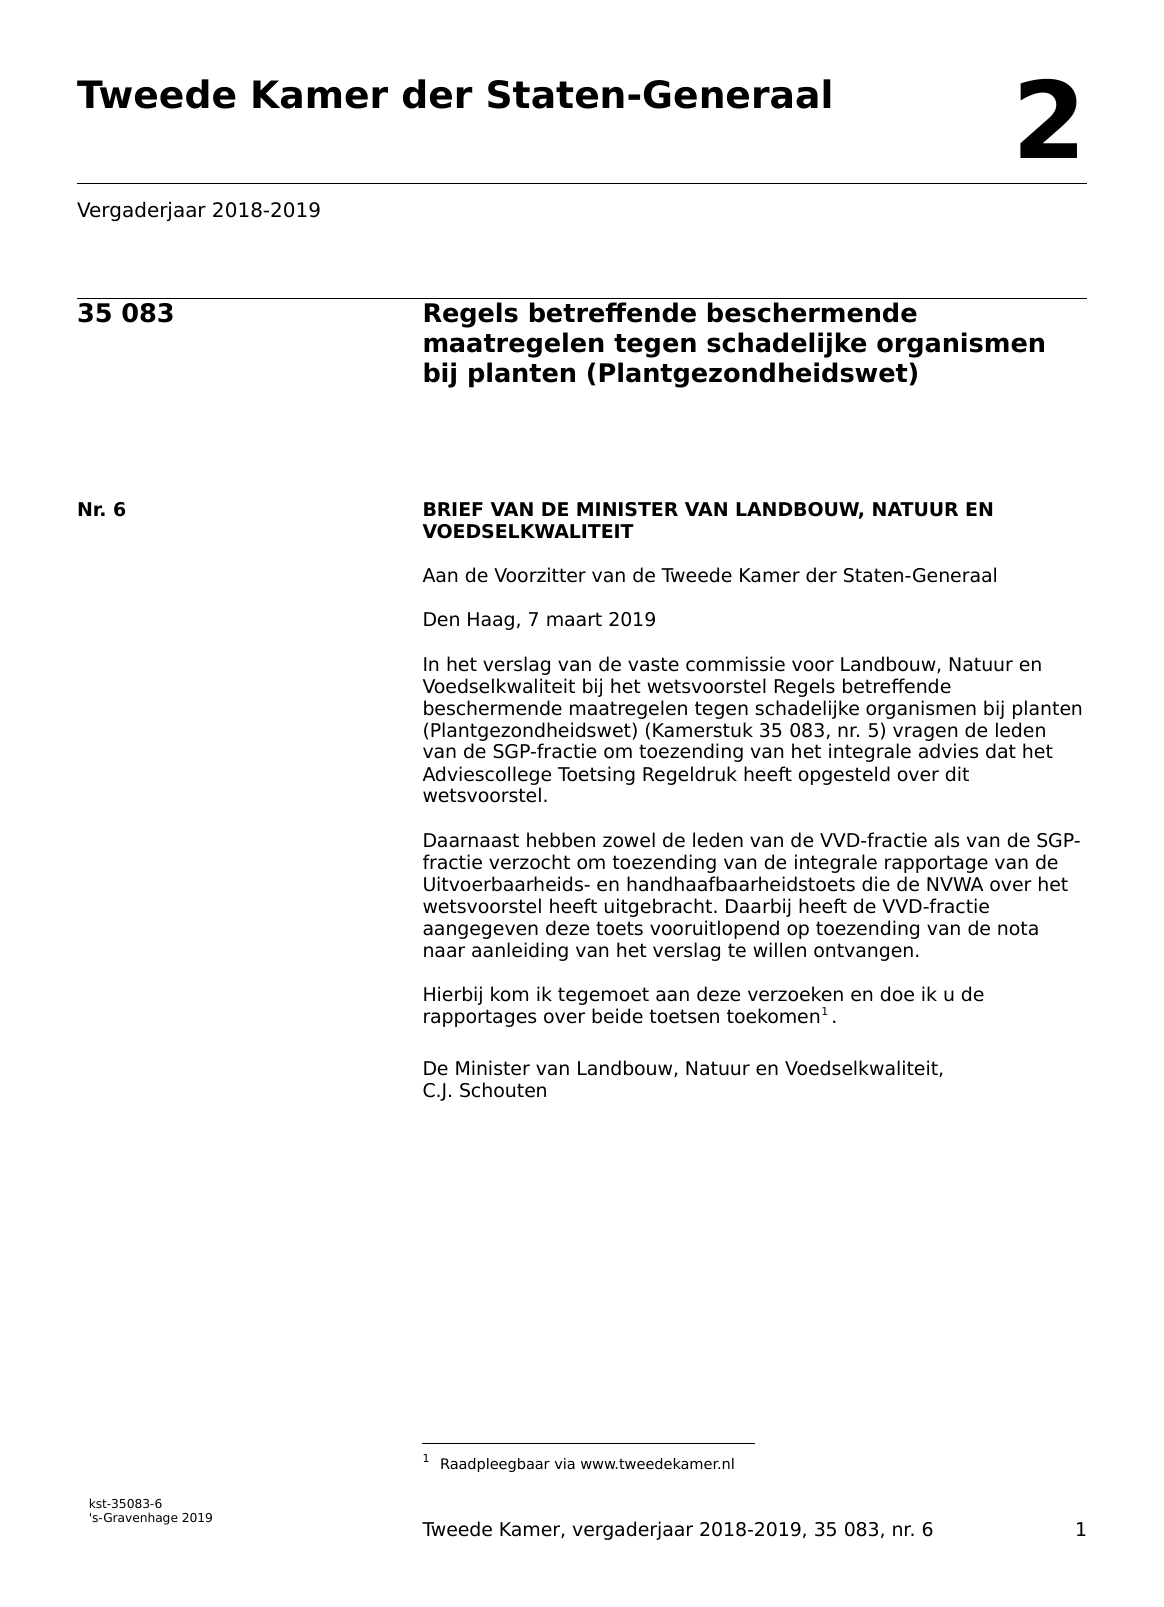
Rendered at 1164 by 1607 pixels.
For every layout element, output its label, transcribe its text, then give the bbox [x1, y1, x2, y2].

text Daarnaast hebben zowel de leden van de VVD-fractie als van de SGP-fractie verzocht om toezending van de integrale rapportage van de Uitvoerbaarheids- en handhaafbaarheidstoets die de NVWA over het wetsvoorstel heeft uitgebracht. Daarbij heeft de VVD-fractie aangegeven deze toets vooruitlopend op toezending van de nota naar aanleiding van het verslag te willen ontvangen. [422, 829, 1087, 961]
table_header 2 [886, 59, 1087, 183]
text Hierbij kom ik tegemoet aan deze verzoeken en doe ik u de rapportages over beide toetsen toekomen. [422, 984, 1087, 1028]
text Den Haag, 7 maart 2019 [422, 609, 1087, 631]
subtitle 35 083 Regels betreffende beschermende maatregelen tegen schadelijke organismen bij planten (Plantgezondheidswet) [77, 299, 1087, 388]
text De Minister van Landbouw, Natuur en Voedselkwaliteit, C.J. Schouten [422, 1058, 1087, 1102]
table_cell Vergaderjaar 2018-2019 [77, 184, 1087, 298]
text Aan de Voorzitter van de Tweede Kamer der Staten-Generaal [422, 565, 1087, 587]
text kst-35083-6 [88, 1497, 323, 1511]
text 's-Gravenhage 2019 [88, 1511, 323, 1525]
text In het verslag van de vaste commissie voor Landbouw, Natuur en Voedselkwaliteit bij het wetsvoorstel Regels betreffende beschermende maatregelen tegen schadelijke organismen bij planten (Plantgezondheidswet) (Kamerstuk 35 083, nr. 5) vragen de leden van de SGP-fractie om toezending van het integrale advies dat het Adviescollege Toetsing Regeldruk heeft opgesteld over dit wetsvoorstel. [422, 653, 1087, 807]
table_header Tweede Kamer der Staten-Generaal [77, 59, 886, 183]
text Raadpleegbaar via www.tweedekamer.nl [422, 1452, 1087, 1474]
subtitle Nr. 6 BRIEF VAN DE MINISTER VAN LANDBOUW, NATUUR EN VOEDSELKWALITEIT [77, 499, 1087, 543]
